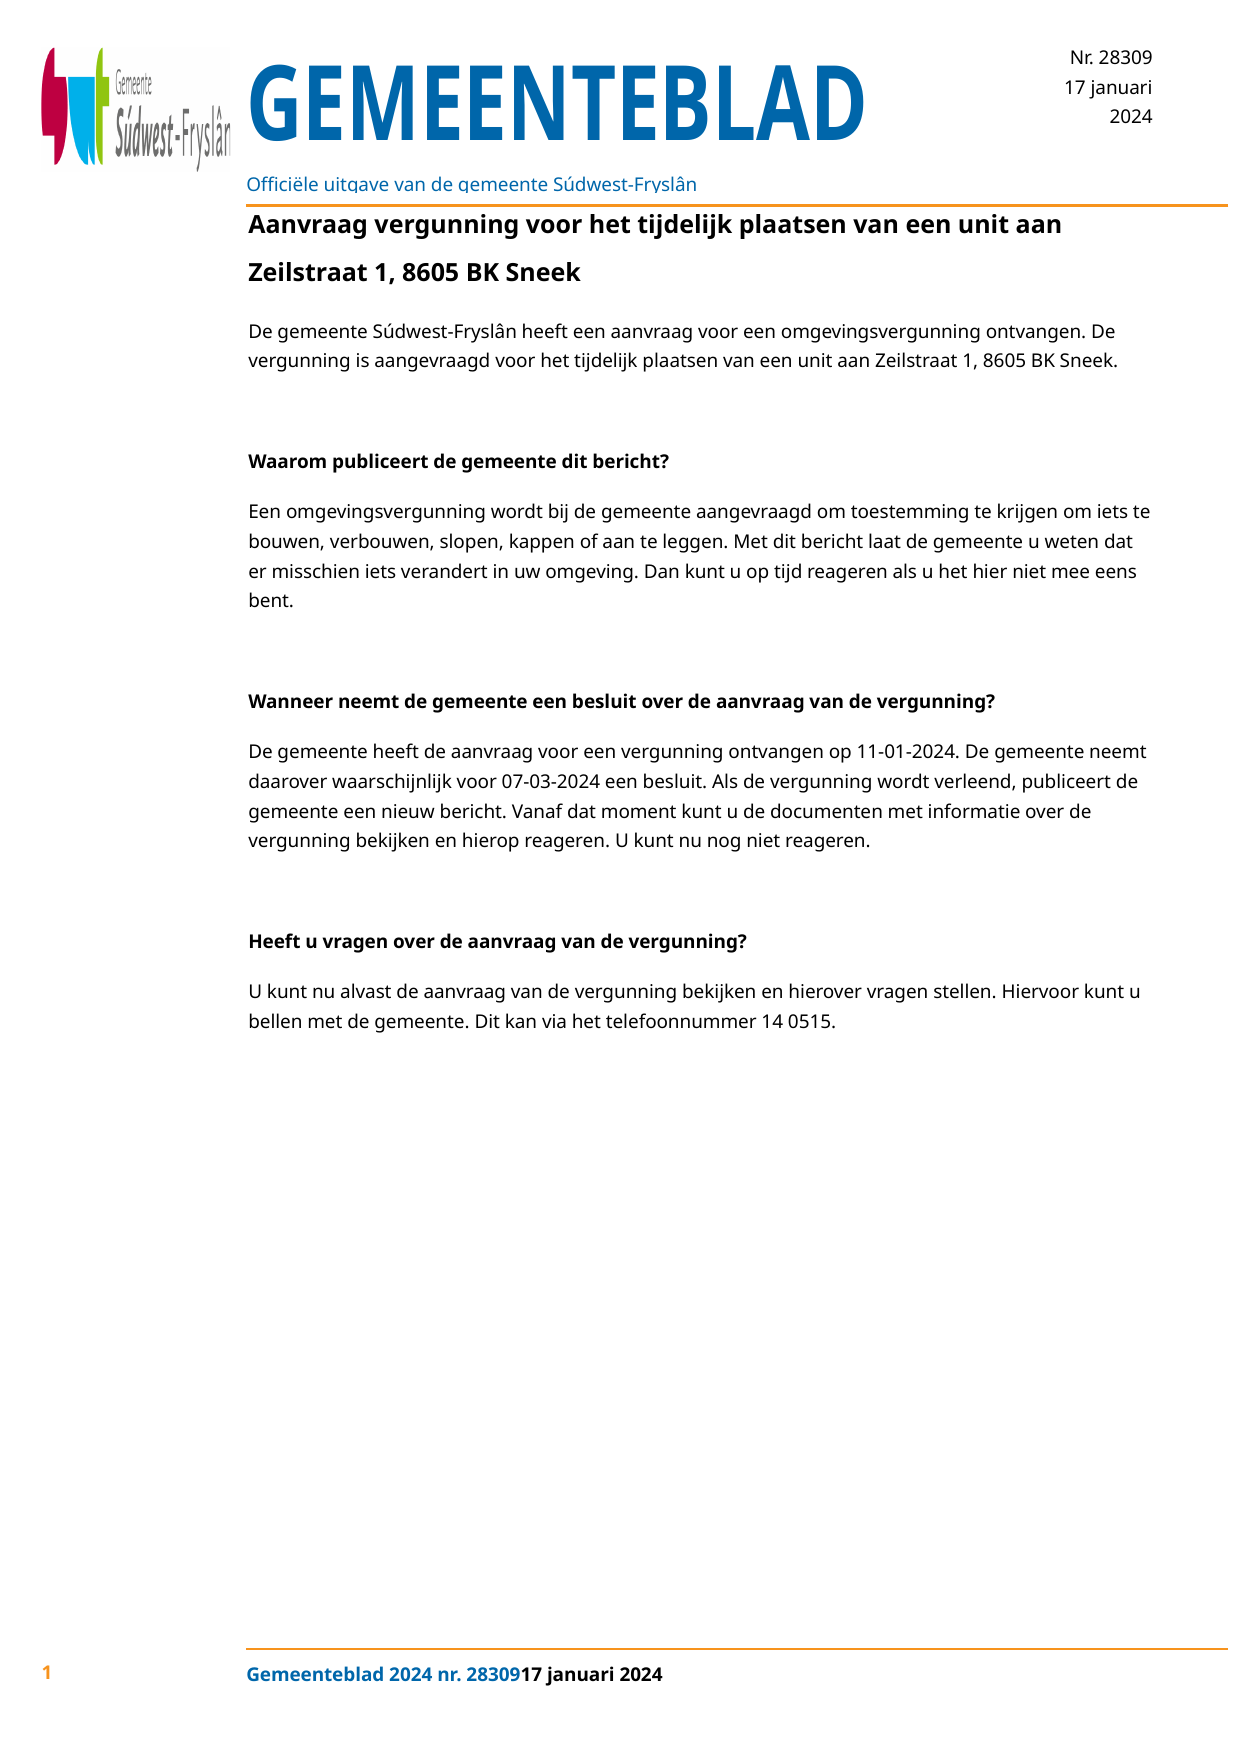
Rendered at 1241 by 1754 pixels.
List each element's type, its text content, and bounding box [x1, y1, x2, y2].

text Aanvraag vergunning voor het tijdelijk plaatsen van een unit aan Zeilstraat 1, 8605 BK Sneek [248, 207, 1152, 288]
text De gemeente heeft de aanvraag voor een vergunning ontvangen op 11-01-2024. De gemeente neemt daarover waarschijnlijk voor 07-03-2024 een besluit. Als de vergunning wordt verleend, publiceert de gemeente een nieuw bericht. Vanaf dat moment kunt u de documenten met informatie over de vergunning bekijken en hierop reageren. U kunt nu nog niet reageren. [248, 739, 1152, 853]
text Wanneer neemt de gemeente een besluit over de aanvraag van de vergunning? [248, 688, 1152, 714]
text Waarom publiceert de gemeente dit bericht? [248, 448, 1152, 474]
text Heeft u vragen over de aanvraag van de vergunning? [248, 928, 1152, 954]
text De gemeente Súdwest-Fryslân heeft een aanvraag voor een omgevingsvergunning ontvangen. De vergunning is aangevraagd voor het tijdelijk plaatsen van een unit aan Zeilstraat 1, 8605 BK Sneek. [248, 318, 1152, 373]
text Een omgevingsvergunning wordt bij de gemeente aangevraagd om toestemming te krijgen om iets te bouwen, verbouwen, slopen, kappen of aan te leggen. Met dit bericht laat de gemeente u weten dat er misschien iets verandert in uw omgeving. Dan kunt u op tijd reageren als u het hier niet mee eens bent. [248, 499, 1152, 613]
picture [41, 47, 231, 172]
text U kunt nu alvast de aanvraag van de vergunning bekijken en hierover vragen stellen. Hiervoor kunt u bellen met de gemeente. Dit kan via het telefoonnummer 14 0515. [248, 979, 1152, 1034]
